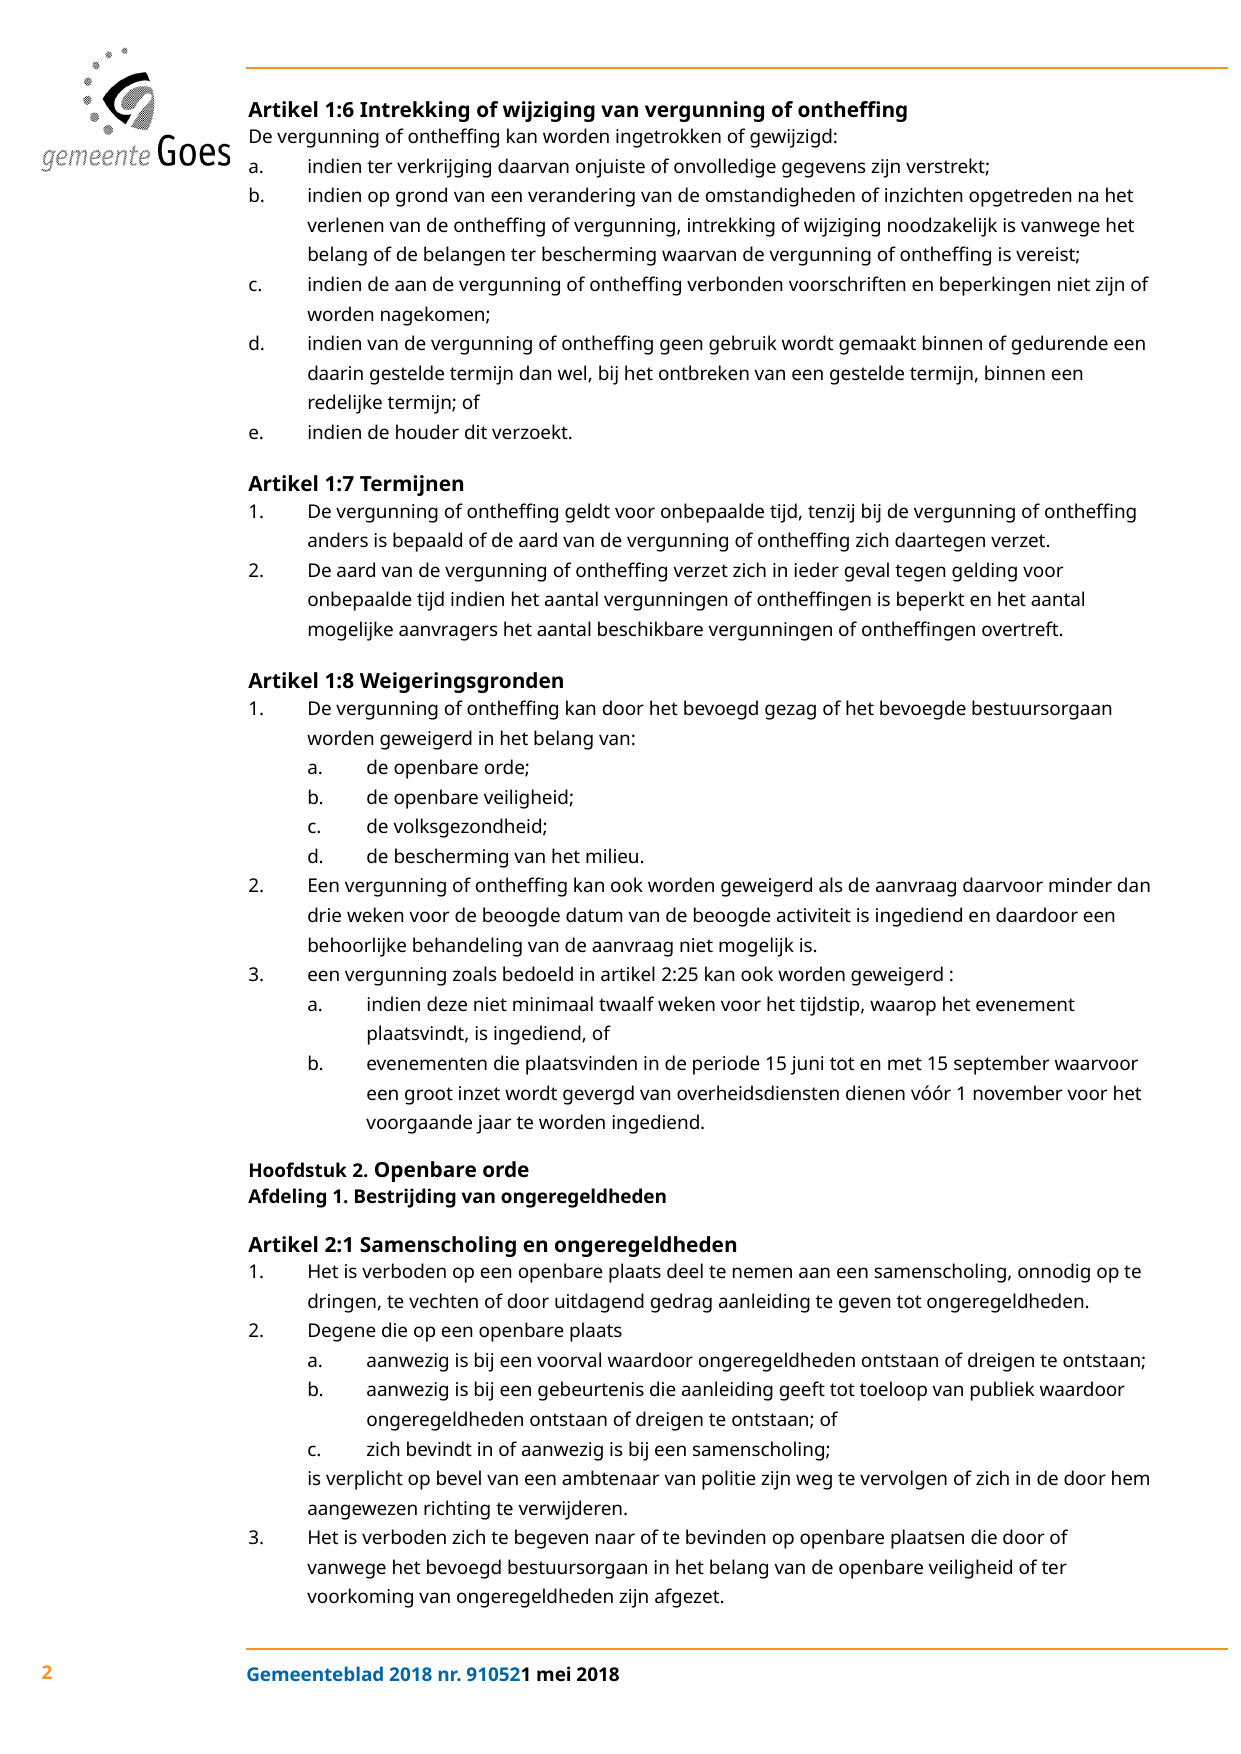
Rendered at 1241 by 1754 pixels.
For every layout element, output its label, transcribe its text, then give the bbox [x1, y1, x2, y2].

text Hoofdstuk 2. Openbare orde [248, 1155, 1152, 1183]
list aanwezig is bij een gebeurtenis die aanleiding geeft tot toeloop van publiek waardoor ongeregeldheden ontstaan of dreigen te ontstaan; of [307, 1377, 1152, 1432]
list Een vergunning of ontheffing kan ook worden geweigerd als de aanvraag daarvoor minder dan drie weken voor de beoogde datum van de beoogde activiteit is ingediend en daardoor een behoorlijke behandeling van de aanvraag niet mogelijk is. [248, 873, 1152, 957]
list zich bevindt in of aanwezig is bij een samenscholing; [307, 1436, 1152, 1462]
text Artikel 1:6 Intrekking of wijziging van vergunning of ontheffing [248, 95, 1152, 123]
list de bescherming van het milieu. [307, 843, 1152, 869]
list Het is verboden op een openbare plaats deel te nemen aan een samenscholing, onnodig op te dringen, te vechten of door uitdagend gedrag aanleiding te geven tot ongeregeldheden. [248, 1258, 1152, 1314]
list indien de houder dit verzoekt. [248, 419, 1152, 445]
list indien de aan de vergunning of ontheffing verbonden voorschriften en beperkingen niet zijn of worden nagekomen; [248, 271, 1152, 326]
text Artikel 2:1 Samenscholing en ongeregeldheden [248, 1230, 1152, 1258]
list aanwezig is bij een voorval waardoor ongeregeldheden ontstaan of dreigen te ontstaan; [307, 1347, 1152, 1373]
list indien ter verkrijging daarvan onjuiste of onvolledige gegevens zijn verstrekt; [248, 153, 1152, 178]
list de openbare orde; [307, 754, 1152, 780]
list Degene die op een openbare plaats [248, 1317, 1152, 1343]
list de volksgezondheid; [307, 813, 1152, 839]
text Afdeling 1. Bestrijding van ongeregeldheden [248, 1183, 1152, 1209]
list is verplicht op bevel van een ambtenaar van politie zijn weg te vervolgen of zich in de door hem aangewezen richting te verwijderen. [248, 1465, 1152, 1521]
text Artikel 1:8 Weigeringsgronden [248, 667, 1152, 695]
list een vergunning zoals bedoeld in artikel 2:25 kan ook worden geweigerd : [248, 961, 1152, 987]
list indien op grond van een verandering van de omstandigheden of inzichten opgetreden na het verlenen van de ontheffing of vergunning, intrekking of wijziging noodzakelijk is vanwege het belang of de belangen ter bescherming waarvan de vergunning of ontheffing is vereist; [248, 182, 1152, 267]
list indien van de vergunning of ontheffing geen gebruik wordt gemaakt binnen of gedurende een daarin gestelde termijn dan wel, bij het ontbreken van een gestelde termijn, binnen een redelijke termijn; of [248, 330, 1152, 415]
list Het is verboden zich te begeven naar of te bevinden op openbare plaatsen die door of vanwege het bevoegd bestuursorgaan in het belang van de openbare veiligheid of ter voorkoming van ongeregeldheden zijn afgezet. [248, 1524, 1152, 1609]
list De aard van de vergunning of ontheffing verzet zich in ieder geval tegen gelding voor onbepaalde tijd indien het aantal vergunningen of ontheffingen is beperkt en het aantal mogelijke aanvragers het aantal beschikbare vergunningen of ontheffingen overtreft. [248, 557, 1152, 642]
text Artikel 1:7 Termijnen [248, 469, 1152, 498]
picture [41, 47, 231, 172]
text De vergunning of ontheffing kan worden ingetrokken of gewijzigd: [248, 123, 1152, 149]
list De vergunning of ontheffing geldt voor onbepaalde tijd, tenzij bij de vergunning of ontheffing anders is bepaald of de aard van de vergunning of ontheffing zich daartegen verzet. [248, 498, 1152, 553]
list De vergunning of ontheffing kan door het bevoegd gezag of het bevoegde bestuursorgaan worden geweigerd in het belang van: [248, 695, 1152, 750]
list evenementen die plaatsvinden in de periode 15 juni tot en met 15 september waarvoor een groot inzet wordt gevergd van overheidsdiensten dienen vóór 1 november voor het voorgaande jaar te worden ingediend. [307, 1050, 1152, 1135]
list de openbare veiligheid; [307, 784, 1152, 809]
list indien deze niet minimaal twaalf weken voor het tijdstip, waarop het evenement plaatsvindt, is ingediend, of [307, 991, 1152, 1046]
